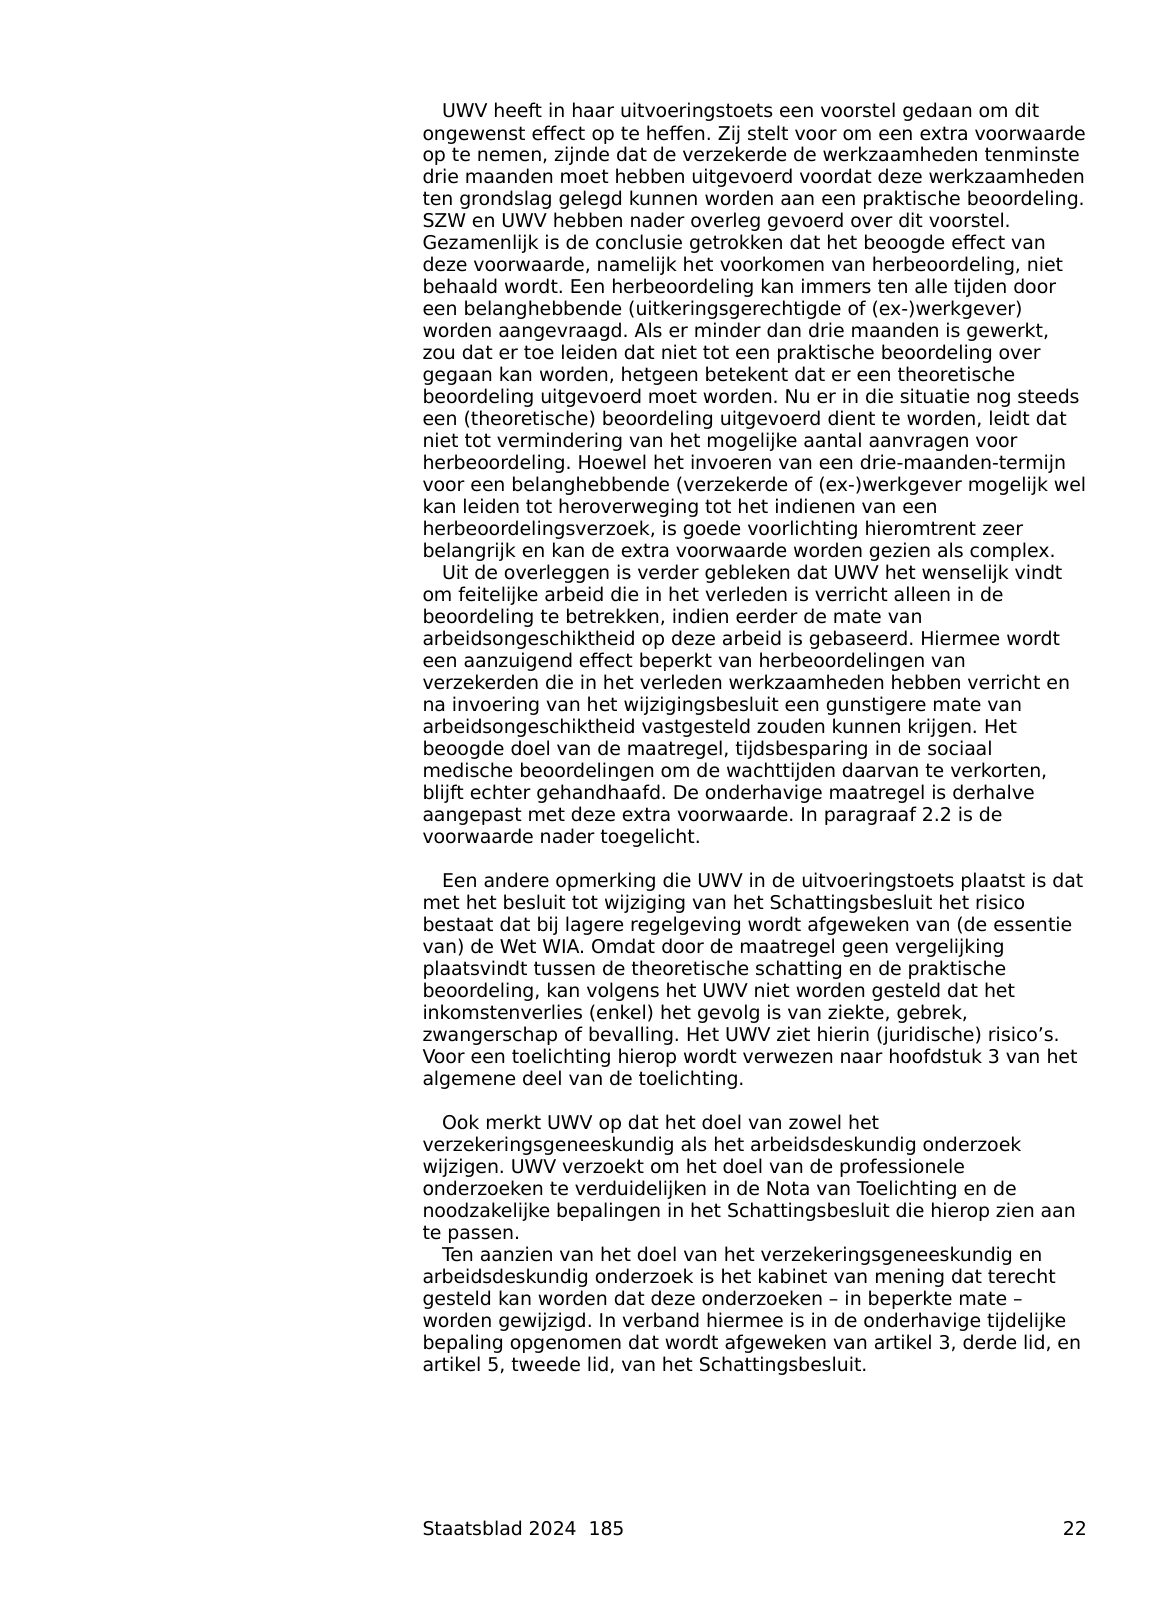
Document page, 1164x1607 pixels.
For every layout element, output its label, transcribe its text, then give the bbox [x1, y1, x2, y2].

text Uit de overleggen is verder gebleken dat UWV het wenselijk vindt om feitelijke arbeid die in het verleden is verricht alleen in de beoordeling te betrekken, indien eerder de mate van arbeidsongeschiktheid op deze arbeid is gebaseerd. Hiermee wordt een aanzuigend effect beperkt van herbeoordelingen van verzekerden die in het verleden werkzaamheden hebben verricht en na invoering van het wijzigingsbesluit een gunstigere mate van arbeidsongeschiktheid vastgesteld zouden kunnen krijgen. Het beoogde doel van de maatregel, tijdsbesparing in de sociaal medische beoordelingen om de wachttijden daarvan te verkorten, blijft echter gehandhaafd. De onderhavige maatregel is derhalve aangepast met deze extra voorwaarde. In paragraaf 2.2 is de voorwaarde nader toegelicht. [422, 562, 1087, 848]
text UWV heeft in haar uitvoeringstoets een voorstel gedaan om dit ongewenst effect op te heffen. Zij stelt voor om een extra voorwaarde op te nemen, zijnde dat de verzekerde de werkzaamheden tenminste drie maanden moet hebben uitgevoerd voordat deze werkzaamheden ten grondslag gelegd kunnen worden aan een praktische beoordeling. SZW en UWV hebben nader overleg gevoerd over dit voorstel. Gezamenlijk is de conclusie getrokken dat het beoogde effect van deze voorwaarde, namelijk het voorkomen van herbeoordeling, niet behaald wordt. Een herbeoordeling kan immers ten alle tijden door een belanghebbende (uitkeringsgerechtigde of (ex-)werkgever) worden aangevraagd. Als er minder dan drie maanden is gewerkt, zou dat er toe leiden dat niet tot een praktische beoordeling over gegaan kan worden, hetgeen betekent dat er een theoretische beoordeling uitgevoerd moet worden. Nu er in die situatie nog steeds een (theoretische) beoordeling uitgevoerd dient te worden, leidt dat niet tot vermindering van het mogelijke aantal aanvragen voor herbeoordeling. Hoewel het invoeren van een drie-maanden-termijn voor een belanghebbende (verzekerde of (ex-)werkgever mogelijk wel kan leiden tot heroverweging tot het indienen van een herbeoordelingsverzoek, is goede voorlichting hieromtrent zeer belangrijk en kan de extra voorwaarde worden gezien als complex. [422, 100, 1087, 562]
text Ten aanzien van het doel van het verzekeringsgeneeskundig en arbeidsdeskundig onderzoek is het kabinet van mening dat terecht gesteld kan worden dat deze onderzoeken – in beperkte mate – worden gewijzigd. In verband hiermee is in de onderhavige tijdelijke bepaling opgenomen dat wordt afgeweken van artikel 3, derde lid, en artikel 5, tweede lid, van het Schattingsbesluit. [422, 1244, 1087, 1376]
text Een andere opmerking die UWV in de uitvoeringstoets plaatst is dat met het besluit tot wijziging van het Schattingsbesluit het risico bestaat dat bij lagere regelgeving wordt afgeweken van (de essentie van) de Wet WIA. Omdat door de maatregel geen vergelijking plaatsvindt tussen de theoretische schatting en de praktische beoordeling, kan volgens het UWV niet worden gesteld dat het inkomstenverlies (enkel) het gevolg is van ziekte, gebrek, zwangerschap of bevalling. Het UWV ziet hierin (juridische) risico’s. Voor een toelichting hierop wordt verwezen naar hoofdstuk 3 van het algemene deel van de toelichting. [422, 870, 1087, 1090]
text Ook merkt UWV op dat het doel van zowel het verzekeringsgeneeskundig als het arbeidsdeskundig onderzoek wijzigen. UWV verzoekt om het doel van de professionele onderzoeken te verduidelijken in de Nota van Toelichting en de noodzakelijke bepalingen in het Schattingsbesluit die hierop zien aan te passen. [422, 1112, 1087, 1244]
